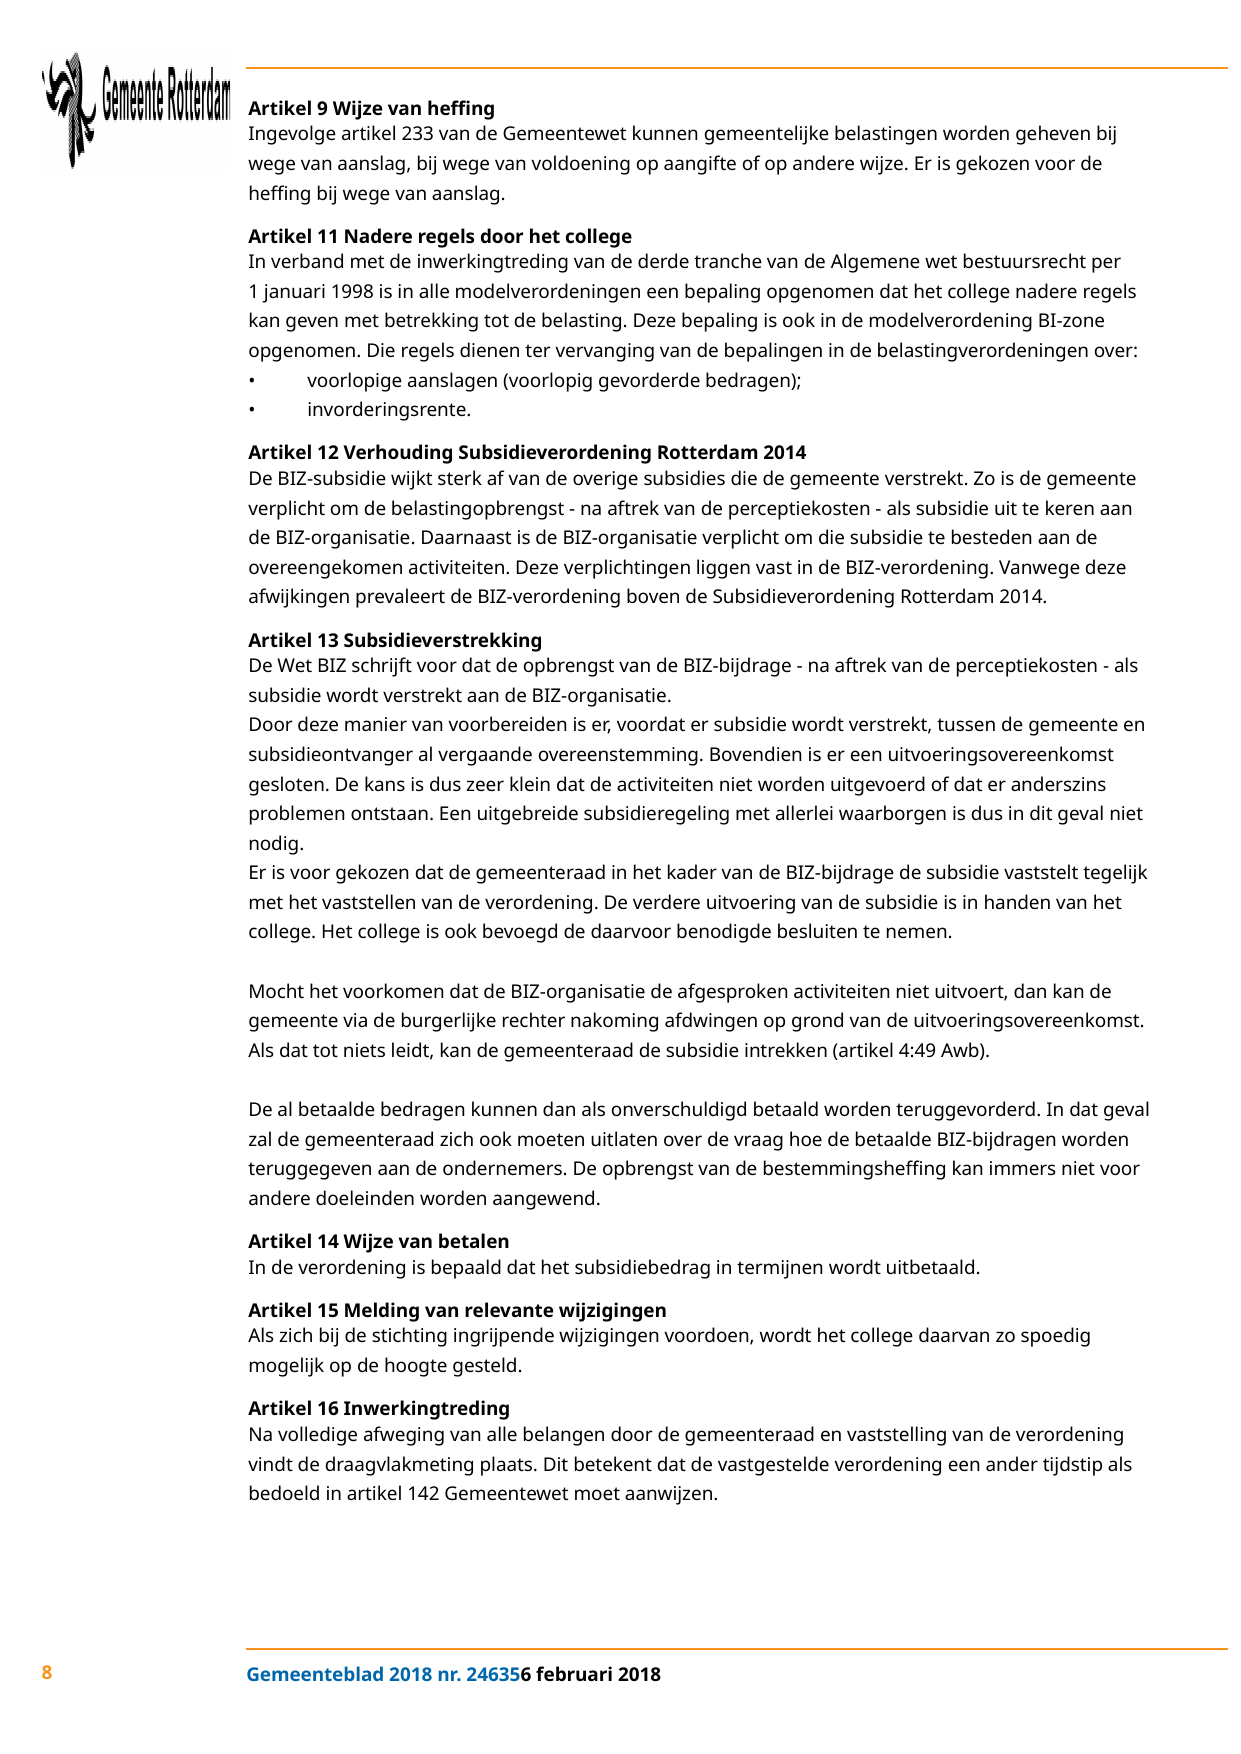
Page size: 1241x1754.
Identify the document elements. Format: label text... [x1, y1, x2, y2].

text Er is voor gekozen dat de gemeenteraad in het kader van de BIZ-bijdrage de subsidie vaststelt tegelijk met het vaststellen van de verordening. De verdere uitvoering van de subsidie is in handen van het college. Het college is ook bevoegd de daarvoor benodigde besluiten te nemen. [248, 859, 1152, 944]
text De al betaalde bedragen kunnen dan als onverschuldigd betaald worden teruggevorderd. In dat geval zal de gemeenteraad zich ook moeten uitlaten over de vraag hoe de betaalde BIZ-bijdragen worden teruggegeven aan de ondernemers. De opbrengst van de bestemmingsheffing kan immers niet voor andere doeleinden worden aangewend. [248, 1096, 1152, 1211]
text In verband met de inwerkingtreding van de derde tranche van de Algemene wet bestuursrecht per 1 januari 1998 is in alle modelverordeningen een bepaling opgenomen dat het college nadere regels kan geven met betrekking tot de belasting. Deze bepaling is ook in de modelverordening BI-zone opgenomen. Die regels dienen ter vervanging van de bepalingen in de belastingverordeningen over: [248, 248, 1152, 363]
text De Wet BIZ schrijft voor dat de opbrengst van de BIZ-bijdrage - na aftrek van de perceptiekosten - als subsidie wordt verstrekt aan de BIZ-organisatie. [248, 652, 1152, 708]
text Artikel 12 Verhouding Subsidieverordening Rotterdam 2014 [248, 439, 1152, 465]
text Artikel 11 Nadere regels door het college [248, 223, 1152, 248]
text Artikel 16 Inwerkingtreding [248, 1395, 1152, 1421]
picture [41, 47, 231, 172]
text In de verordening is bepaald dat het subsidiebedrag in termijnen wordt uitbetaald. [248, 1254, 1152, 1279]
text Artikel 14 Wijze van betalen [248, 1228, 1152, 1254]
text Artikel 9 Wijze van heffing [248, 95, 1152, 121]
text Mocht het voorkomen dat de BIZ-organisatie de afgesproken activiteiten niet uitvoert, dan kan de gemeente via de burgerlijke rechter nakoming afdwingen op grond van de uitvoeringsovereenkomst. Als dat tot niets leidt, kan de gemeenteraad de subsidie intrekken (artikel 4:49 Awb). [248, 978, 1152, 1063]
text Ingevolge artikel 233 van de Gemeentewet kunnen gemeentelijke belastingen worden geheven bij wege van aanslag, bij wege van voldoening op aangifte of op andere wijze. Er is gekozen voor de heffing bij wege van aanslag. [248, 121, 1152, 205]
text Na volledige afweging van alle belangen door de gemeenteraad en vaststelling van de verordening vindt de draagvlakmeting plaats. Dit betekent dat de vastgestelde verordening een ander tijdstip als bedoeld in artikel 142 Gemeentewet moet aanwijzen. [248, 1421, 1152, 1506]
list voorlopige aanslagen (voorlopig gevorderde bedragen); [248, 367, 1152, 393]
text Door deze manier van voorbereiden is er, voordat er subsidie wordt verstrekt, tussen de gemeente en subsidieontvanger al vergaande overeenstemming. Bovendien is er een uitvoeringsovereenkomst gesloten. De kans is dus zeer klein dat de activiteiten niet worden uitgevoerd of dat er anderszins problemen ontstaan. Een uitgebreide subsidieregeling met allerlei waarborgen is dus in dit geval niet nodig. [248, 712, 1152, 856]
list invorderingsrente. [248, 396, 1152, 422]
text De BIZ-subsidie wijkt sterk af van de overige subsidies die de gemeente verstrekt. Zo is de gemeente verplicht om de belastingopbrengst - na aftrek van de perceptiekosten - als subsidie uit te keren aan de BIZ-organisatie. Daarnaast is de BIZ-organisatie verplicht om die subsidie te besteden aan de overeengekomen activiteiten. Deze verplichtingen liggen vast in de BIZ-verordening. Vanwege deze afwijkingen prevaleert de BIZ-verordening boven de Subsidieverordening Rotterdam 2014. [248, 465, 1152, 609]
text Artikel 13 Subsidieverstrekking [248, 627, 1152, 652]
text Als zich bij de stichting ingrijpende wijzigingen voordoen, wordt het college daarvan zo spoedig mogelijk op de hoogte gesteld. [248, 1323, 1152, 1378]
text Artikel 15 Melding van relevante wijzigingen [248, 1297, 1152, 1323]
